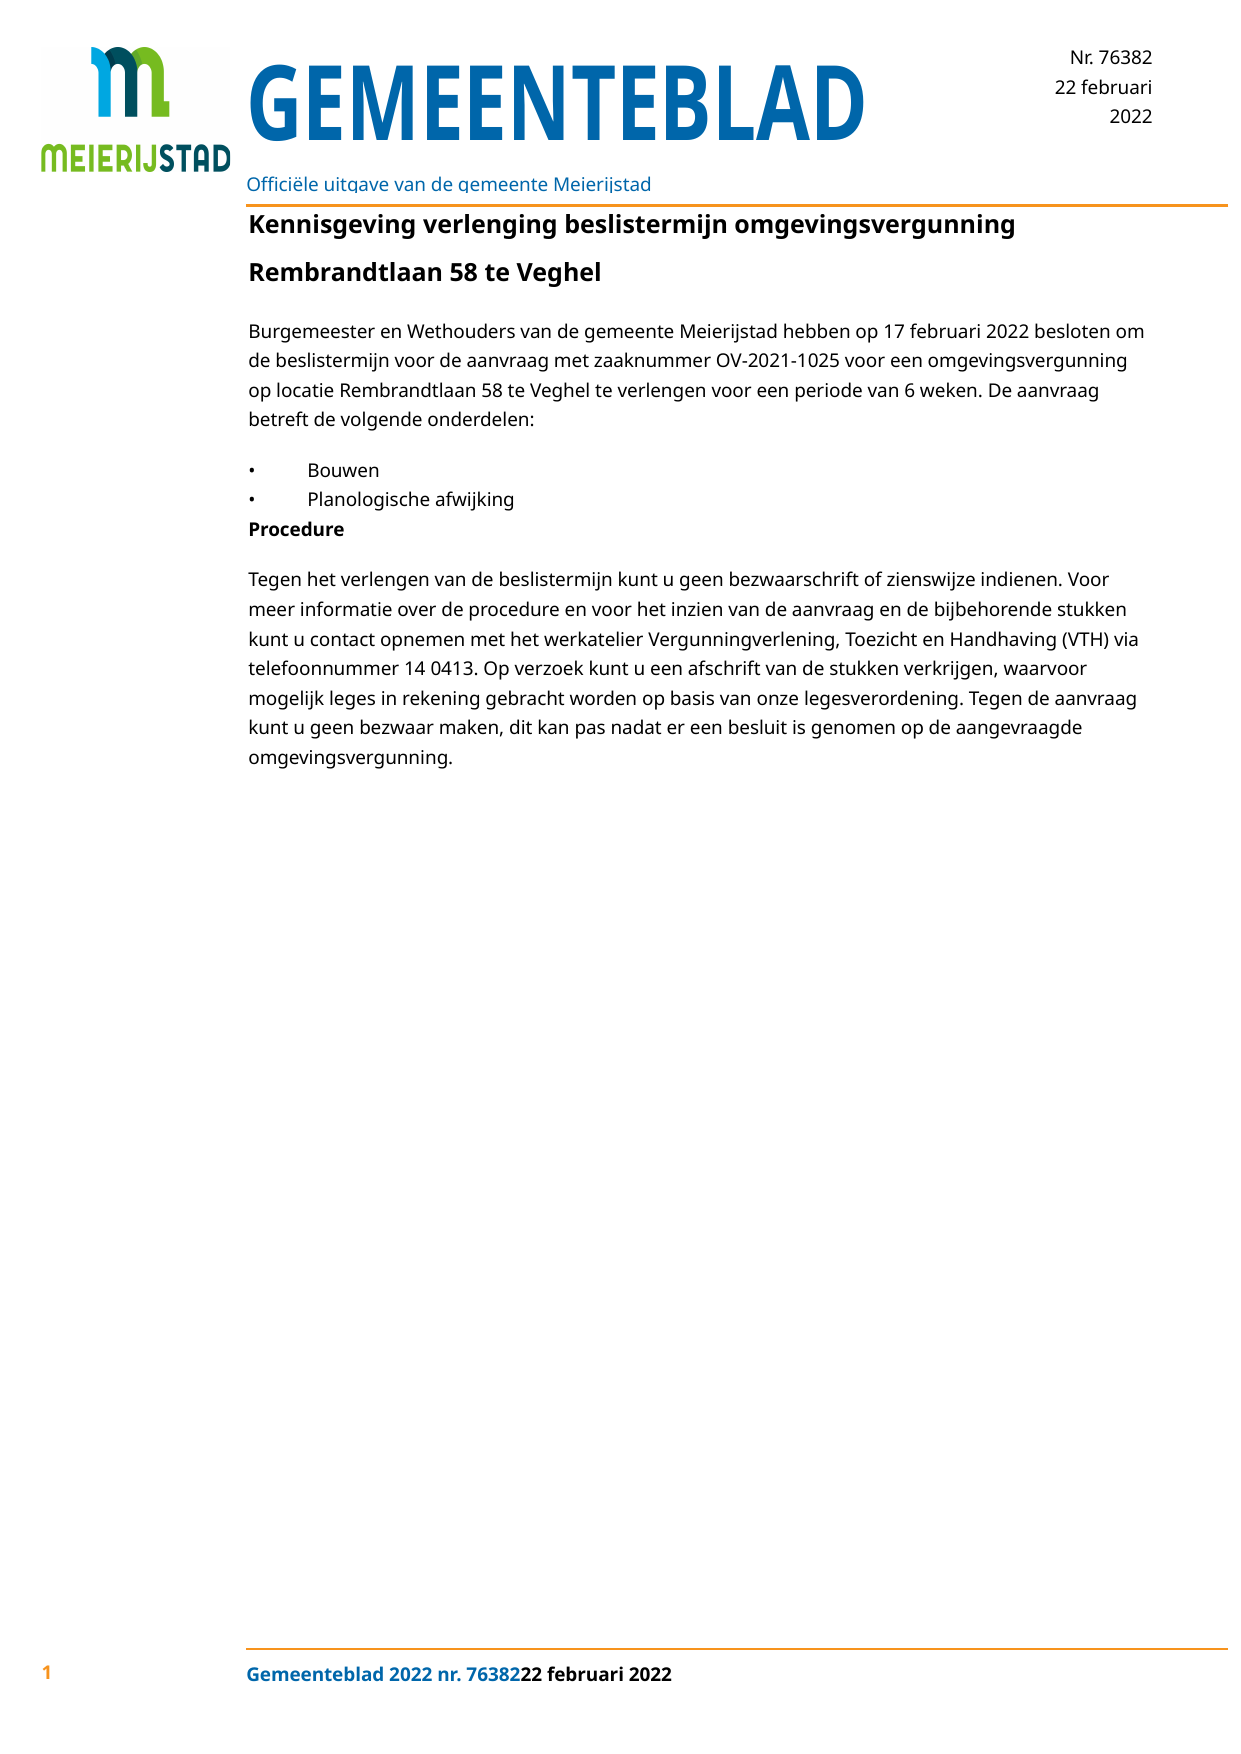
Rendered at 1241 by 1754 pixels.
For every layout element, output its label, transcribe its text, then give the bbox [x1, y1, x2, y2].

list Bouwen [248, 457, 1152, 483]
list Planologische afwijking [248, 487, 1152, 512]
text Burgemeester en Wethouders van de gemeente Meierijstad hebben op 17 februari 2022 besloten om de beslistermijn voor de aanvraag met zaaknummer OV-2021-1025 voor een omgevingsvergunning op locatie Rembrandtlaan 58 te Veghel te verlengen voor een periode van 6 weken. De aanvraag betreft de volgende onderdelen: [248, 318, 1152, 432]
text Kennisgeving verlenging beslistermijn omgevingsvergunning Rembrandtlaan 58 te Veghel [248, 207, 1152, 288]
text Tegen het verlengen van de beslistermijn kunt u geen bezwaarschrift of zienswijze indienen. Voor meer informatie over de procedure en voor het inzien van de aanvraag en de bijbehorende stukken kunt u contact opnemen met het werkatelier Vergunningverlening, Toezicht en Handhaving (VTH) via telefoonnummer 14 0413. Op verzoek kunt u een afschrift van de stukken verkrijgen, waarvoor mogelijk leges in rekening gebracht worden op basis van onze legesverordening. Tegen de aanvraag kunt u geen bezwaar maken, dit kan pas nadat er een besluit is genomen op de aangevraagde omgevingsvergunning. [248, 567, 1152, 770]
text Procedure [248, 516, 1152, 542]
picture [41, 47, 231, 172]
